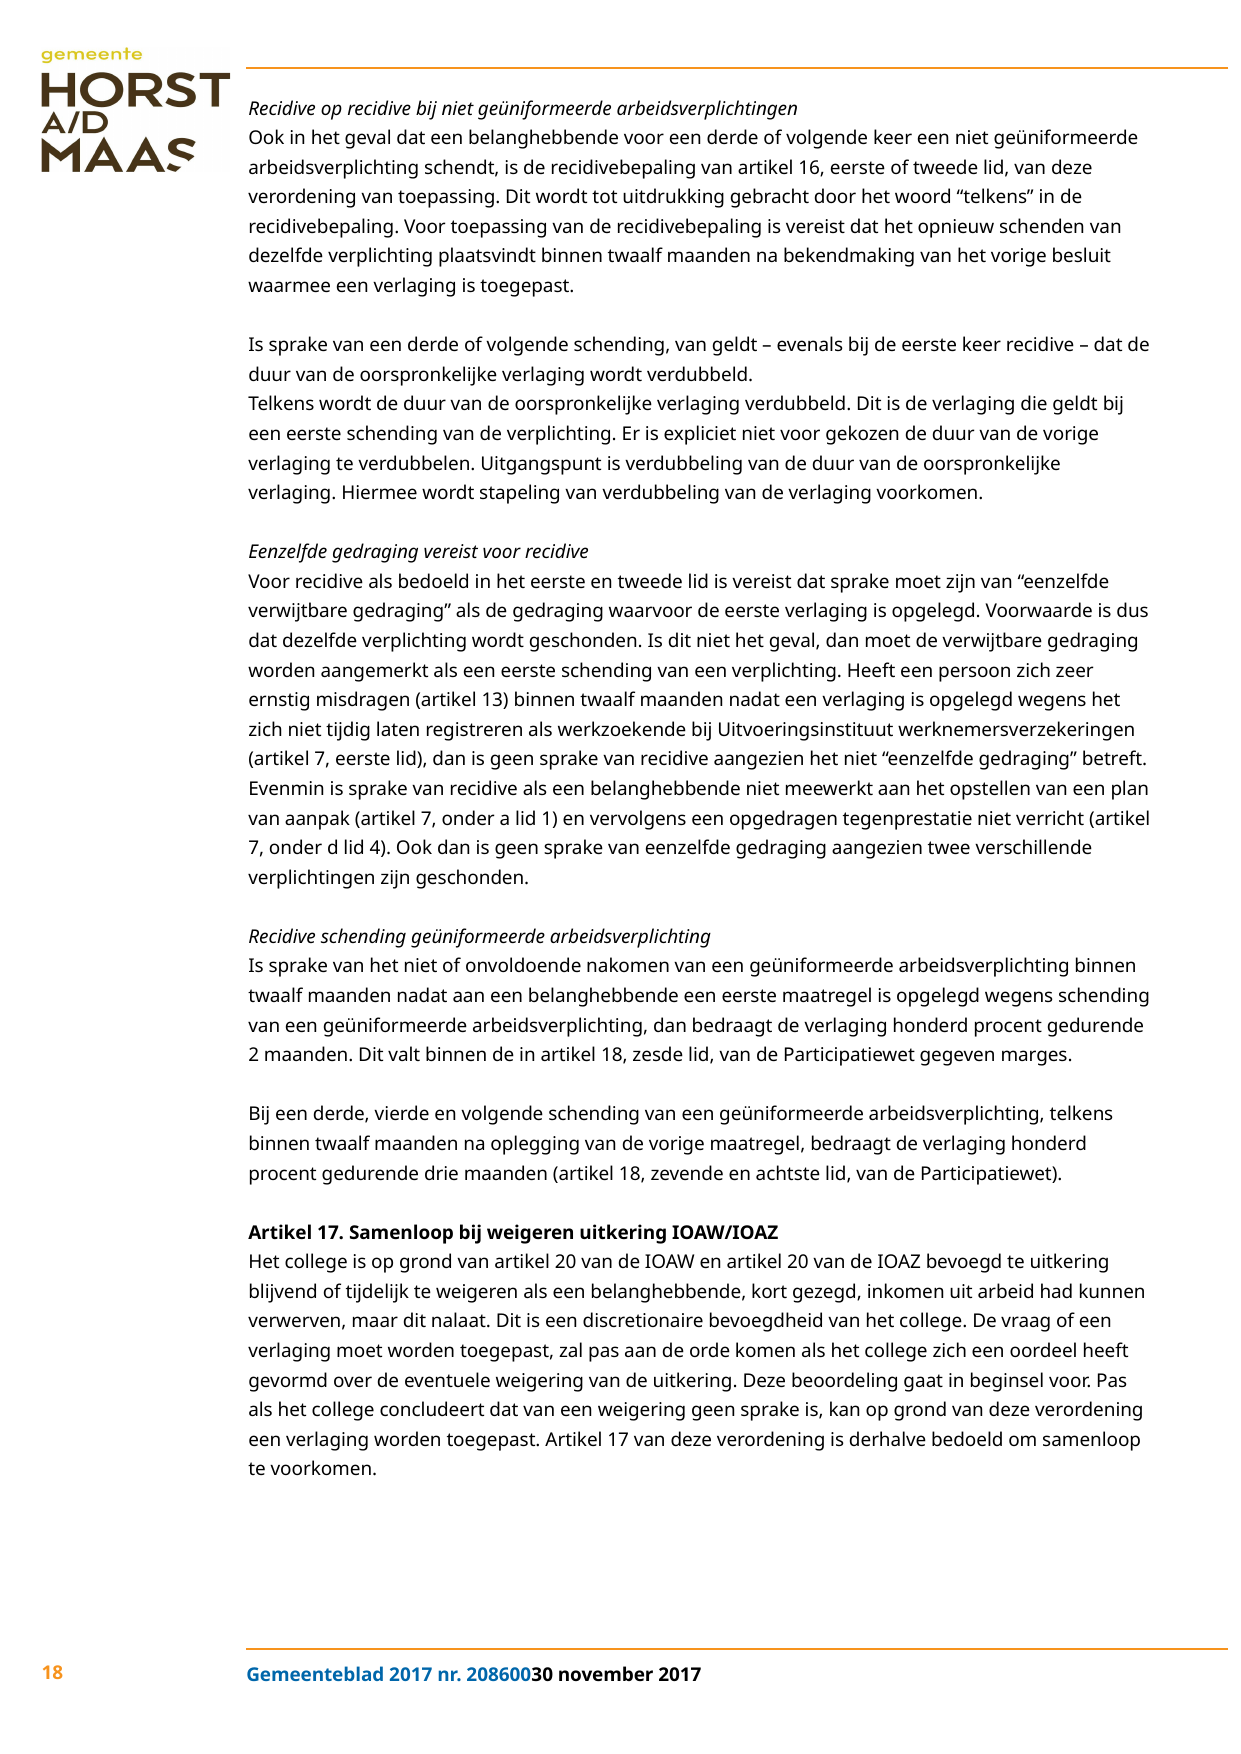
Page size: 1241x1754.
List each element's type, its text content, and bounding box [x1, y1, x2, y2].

text Eenzelfde gedraging vereist voor recidive [248, 538, 1152, 564]
text Is sprake van het niet of onvoldoende nakomen van een geüniformeerde arbeidsverplichting binnen twaalf maanden nadat aan een belanghebbende een eerste maatregel is opgelegd wegens schending van een geüniformeerde arbeidsverplichting, dan bedraagt de verlaging honderd procent gedurende 2 maanden. Dit valt binnen de in artikel 18, zesde lid, van de Participatiewet gegeven marges. [248, 953, 1152, 1067]
text Het college is op grond van artikel 20 van de IOAW en artikel 20 van de IOAZ bevoegd te uitkering blijvend of tijdelijk te weigeren als een belanghebbende, kort gezegd, inkomen uit arbeid had kunnen verwerven, maar dit nalaat. Dit is een discretionaire bevoegdheid van het college. De vraag of een verlaging moet worden toegepast, zal pas aan de orde komen als het college zich een oordeel heeft gevormd over de eventuele weigering van de uitkering. Deze beoordeling gaat in beginsel voor. Pas als het college concludeert dat van een weigering geen sprake is, kan op grond van deze verordening een verlaging worden toegepast. Artikel 17 van deze verordening is derhalve bedoeld om samenloop te voorkomen. [248, 1248, 1152, 1481]
text Voor recidive als bedoeld in het eerste en tweede lid is vereist dat sprake moet zijn van “eenzelfde verwijtbare gedraging” als de gedraging waarvoor de eerste verlaging is opgelegd. Voorwaarde is dus dat dezelfde verplichting wordt geschonden. Is dit niet het geval, dan moet de verwijtbare gedraging worden aangemerkt als een eerste schending van een verplichting. Heeft een persoon zich zeer ernstig misdragen (artikel 13) binnen twaalf maanden nadat een verlaging is opgelegd wegens het zich niet tijdig laten registreren als werkzoekende bij Uitvoeringsinstituut werknemersverzekeringen (artikel 7, eerste lid), dan is geen sprake van recidive aangezien het niet “eenzelfde gedraging” betreft. Evenmin is sprake van recidive als een belanghebbende niet meewerkt aan het opstellen van een plan van aanpak (artikel 7, onder a lid 1) en vervolgens een opgedragen tegenprestatie niet verricht (artikel 7, onder d lid 4). Ook dan is geen sprake van eenzelfde gedraging aangezien twee verschillende verplichtingen zijn geschonden. [248, 568, 1152, 890]
text Is sprake van een derde of volgende schending, van geldt – evenals bij de eerste keer recidive – dat de duur van de oorspronkelijke verlaging wordt verdubbeld. [248, 331, 1152, 387]
text Artikel 17. Samenloop bij weigeren uitkering IOAW/IOAZ [248, 1219, 1152, 1245]
picture [41, 47, 231, 172]
text Recidive schending geüniformeerde arbeidsverplichting [248, 923, 1152, 949]
text Recidive op recidive bij niet geüniformeerde arbeidsverplichtingen [248, 95, 1152, 121]
text Telkens wordt de duur van de oorspronkelijke verlaging verdubbeld. Dit is de verlaging die geldt bij een eerste schending van de verplichting. Er is expliciet niet voor gekozen de duur van de vorige verlaging te verdubbelen. Uitgangspunt is verdubbeling van de duur van de oorspronkelijke verlaging. Hiermee wordt stapeling van verdubbeling van de verlaging voorkomen. [248, 391, 1152, 505]
text Bij een derde, vierde en volgende schending van een geüniformeerde arbeidsverplichting, telkens binnen twaalf maanden na oplegging van de vorige maatregel, bedraagt de verlaging honderd procent gedurende drie maanden (artikel 18, zevende en achtste lid, van de Participatiewet). [248, 1101, 1152, 1186]
text Ook in het geval dat een belanghebbende voor een derde of volgende keer een niet geüniformeerde arbeidsverplichting schendt, is de recidivebepaling van artikel 16, eerste of tweede lid, van deze verordening van toepassing. Dit wordt tot uitdrukking gebracht door het woord “telkens” in de recidivebepaling. Voor toepassing van de recidivebepaling is vereist dat het opnieuw schenden van dezelfde verplichting plaatsvindt binnen twaalf maanden na bekendmaking van het vorige besluit waarmee een verlaging is toegepast. [248, 124, 1152, 298]
